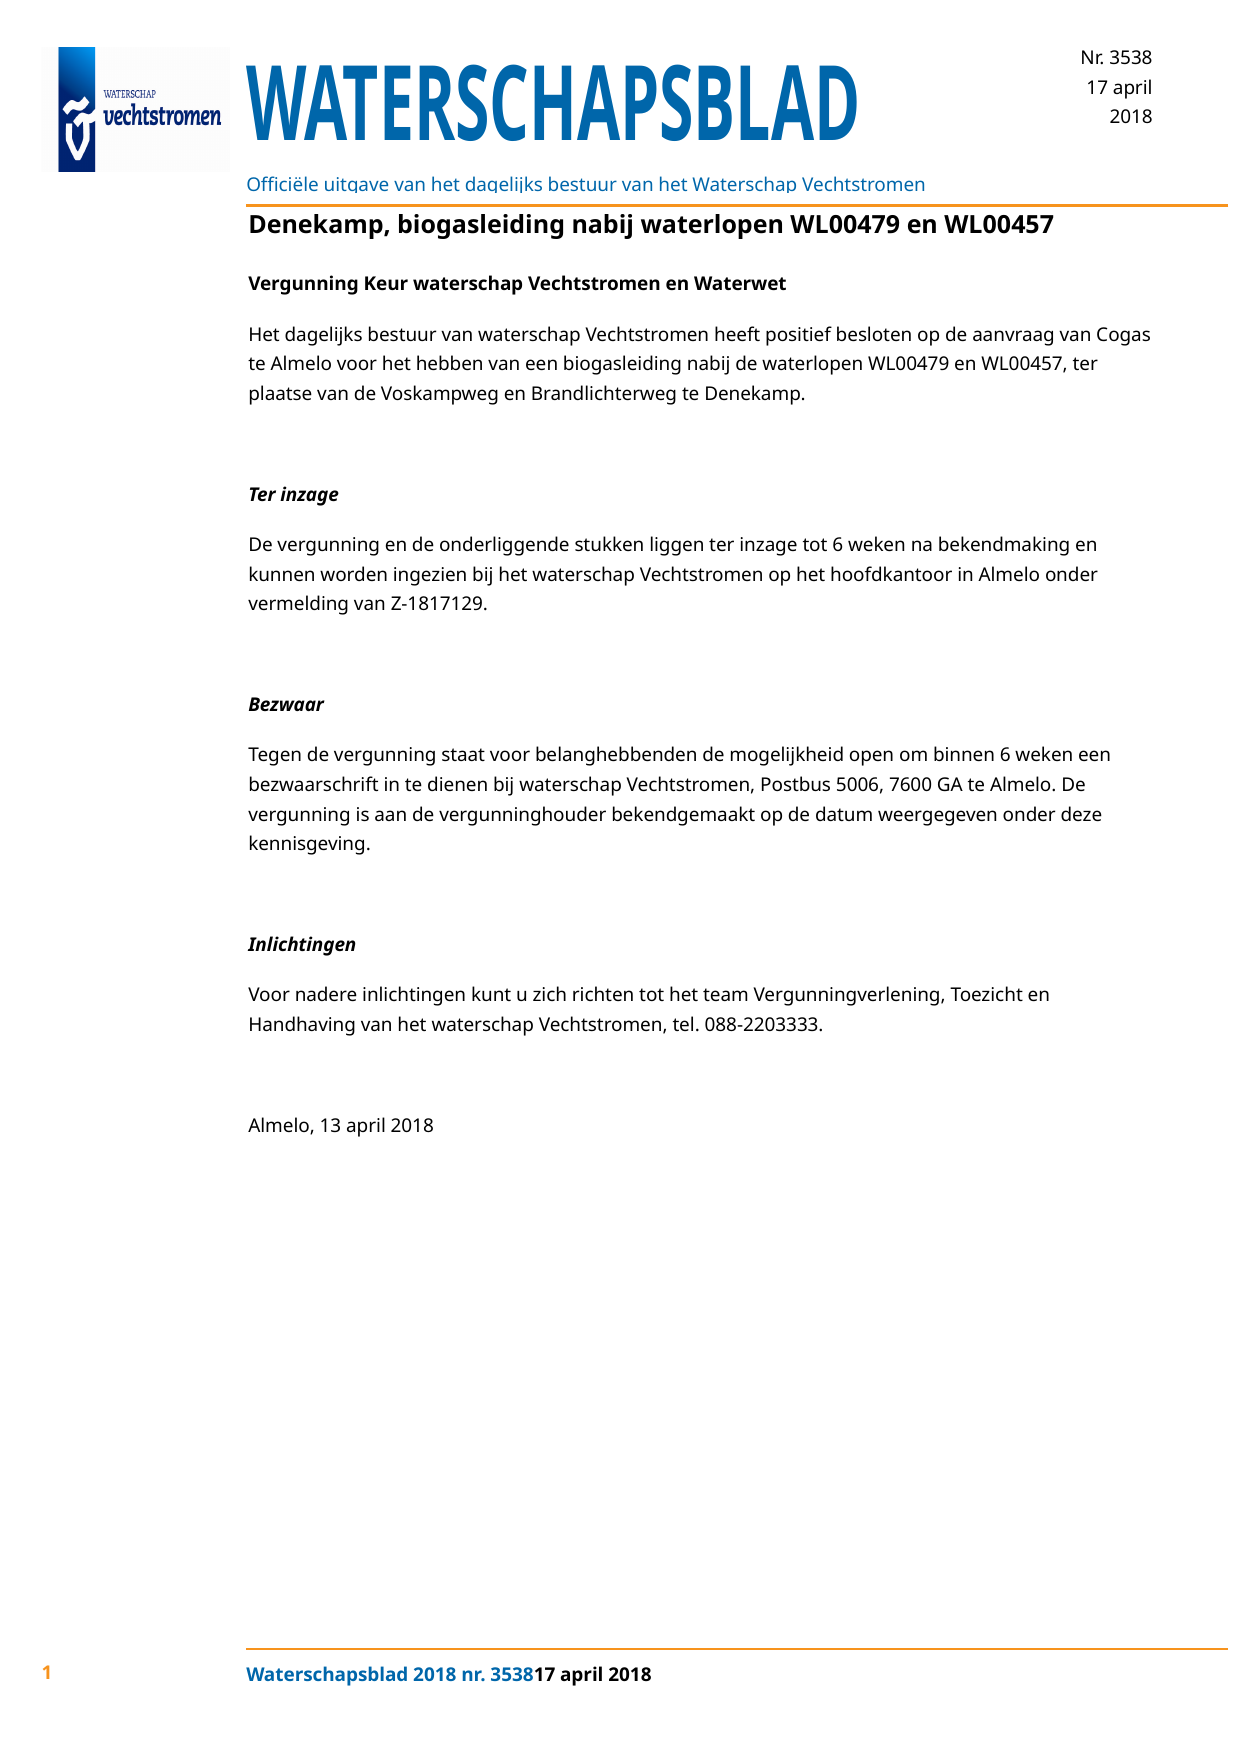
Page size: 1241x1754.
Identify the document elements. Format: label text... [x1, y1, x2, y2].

text Voor nadere inlichtingen kunt u zich richten tot het team Vergunningverlening, Toezicht en Handhaving van het waterschap Vechtstromen, tel. 088-2203333. [248, 982, 1152, 1037]
text Almelo, 13 april 2018 [248, 1112, 1152, 1138]
text Vergunning Keur waterschap Vechtstromen en Waterwet [248, 270, 1152, 296]
text Denekamp, biogasleiding nabij waterlopen WL00479 en WL00457 [248, 207, 1152, 241]
text De vergunning en de onderliggende stukken liggen ter inzage tot 6 weken na bekendmaking en kunnen worden ingezien bij het waterschap Vechtstromen op het hoofdkantoor in Almelo onder vermelding van Z-1817129. [248, 531, 1152, 616]
text Bezwaar [248, 691, 1152, 717]
picture [41, 47, 231, 172]
text Ter inzage [248, 481, 1152, 506]
text Het dagelijks bestuur van waterschap Vechtstromen heeft positief besloten op de aanvraag van Cogas te Almelo voor het hebben van een biogasleiding nabij de waterlopen WL00479 en WL00457, ter plaatse van de Voskampweg en Brandlichterweg te Denekamp. [248, 321, 1152, 406]
text Tegen de vergunning staat voor belanghebbenden de mogelijkheid open om binnen 6 weken een bezwaarschrift in te dienen bij waterschap Vechtstromen, Postbus 5006, 7600 GA te Almelo. De vergunning is aan de vergunninghouder bekendgemaakt op de datum weergegeven onder deze kennisgeving. [248, 742, 1152, 856]
text Inlichtingen [248, 931, 1152, 957]
